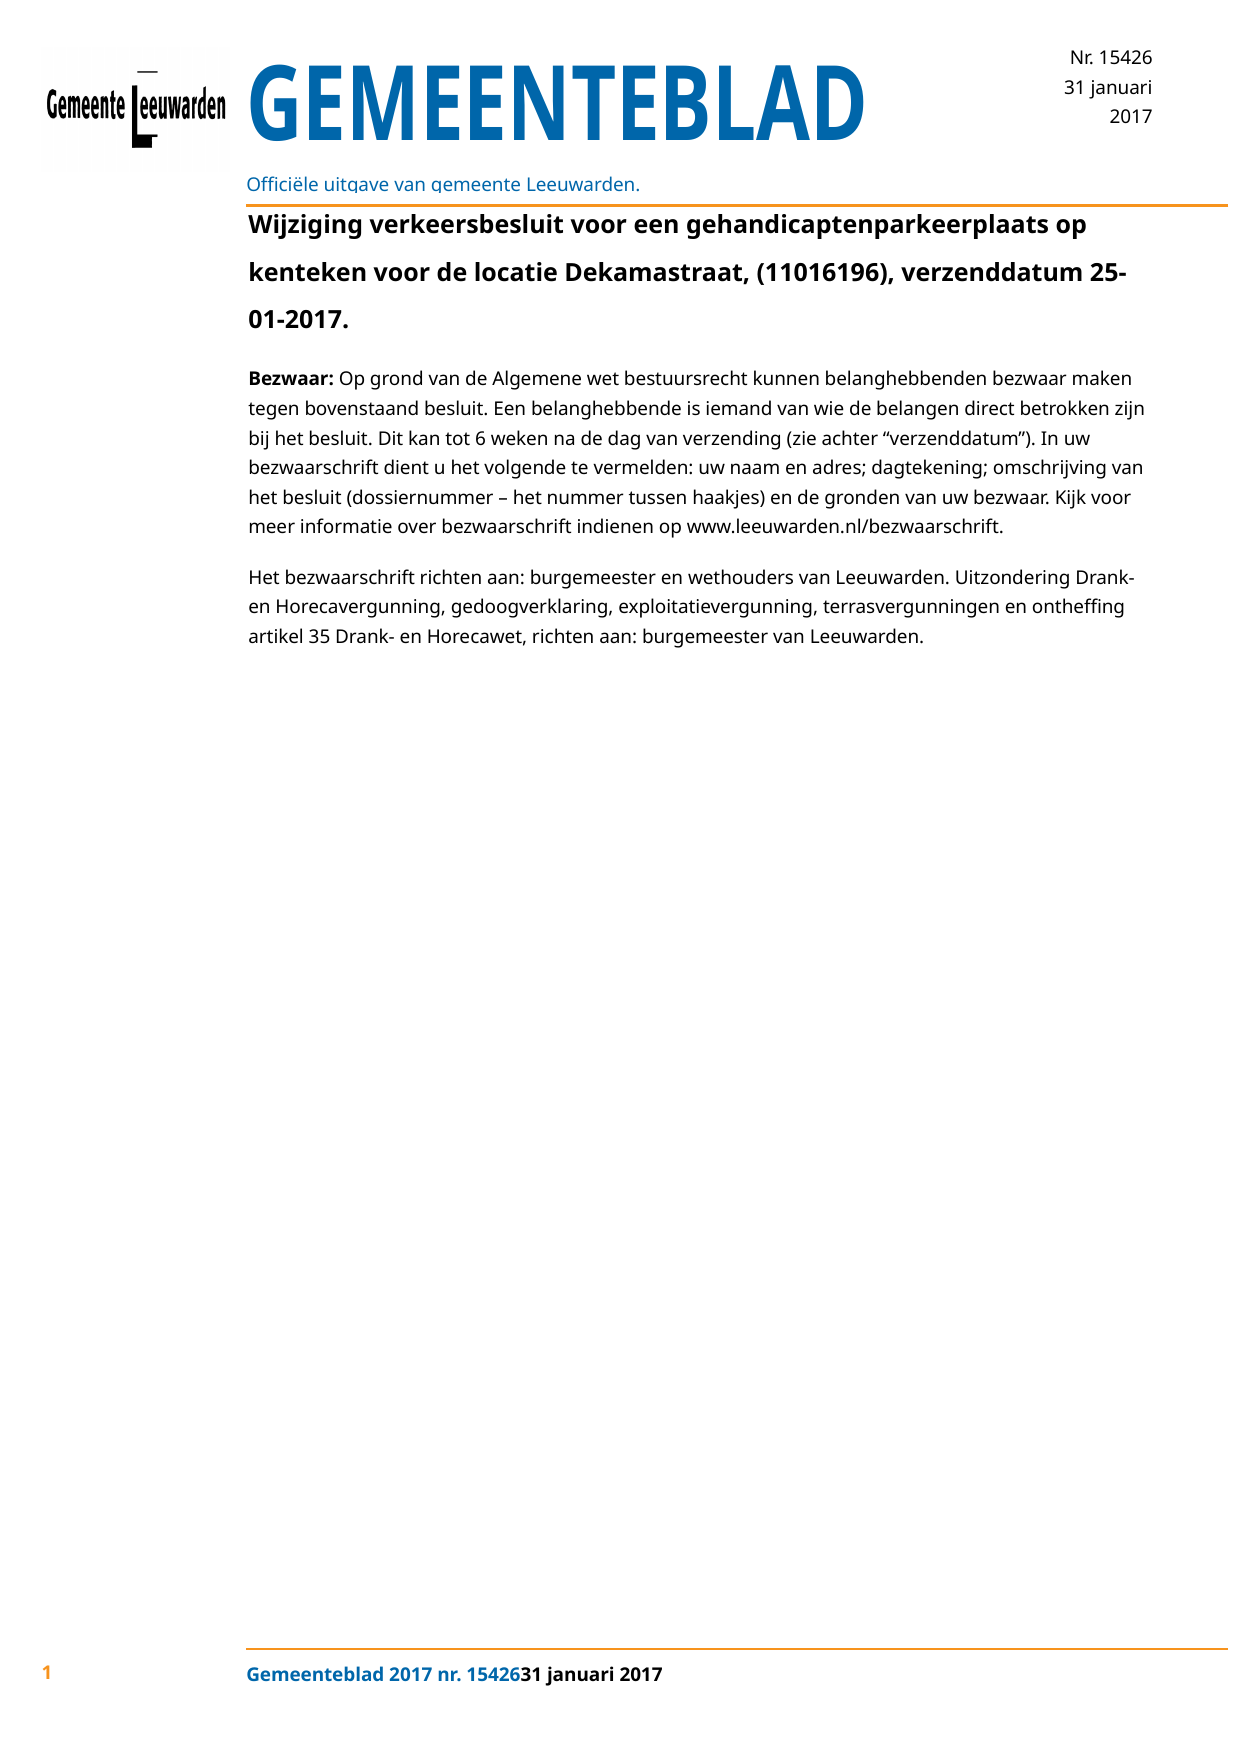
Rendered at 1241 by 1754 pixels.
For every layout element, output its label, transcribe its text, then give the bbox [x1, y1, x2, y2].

text Bezwaar: Op grond van de Algemene wet bestuursrecht kunnen belanghebbenden bezwaar maken tegen bovenstaand besluit. Een belanghebbende is iemand van wie de belangen direct betrokken zijn bij het besluit. Dit kan tot 6 weken na de dag van verzending (zie achter “verzenddatum”). In uw bezwaarschrift dient u het volgende te vermelden: uw naam en adres; dagtekening; omschrijving van het besluit (dossiernummer – het nummer tussen haakjes) en de gronden van uw bezwaar. Kijk voor meer informatie over bezwaarschrift indienen op www.leeuwarden.nl/bezwaarschrift. [248, 366, 1152, 539]
picture [41, 47, 231, 172]
text Wijziging verkeersbesluit voor een gehandicaptenparkeerplaats op kenteken voor de locatie Dekamastraat, (11016196), verzenddatum 25-01-2017. [248, 207, 1152, 336]
text Het bezwaarschrift richten aan: burgemeester en wethouders van Leeuwarden. Uitzondering Drank- en Horecavergunning, gedoogverklaring, exploitatievergunning, terrasvergunningen en ontheffing artikel 35 Drank- en Horecawet, richten aan: burgemeester van Leeuwarden. [248, 564, 1152, 649]
